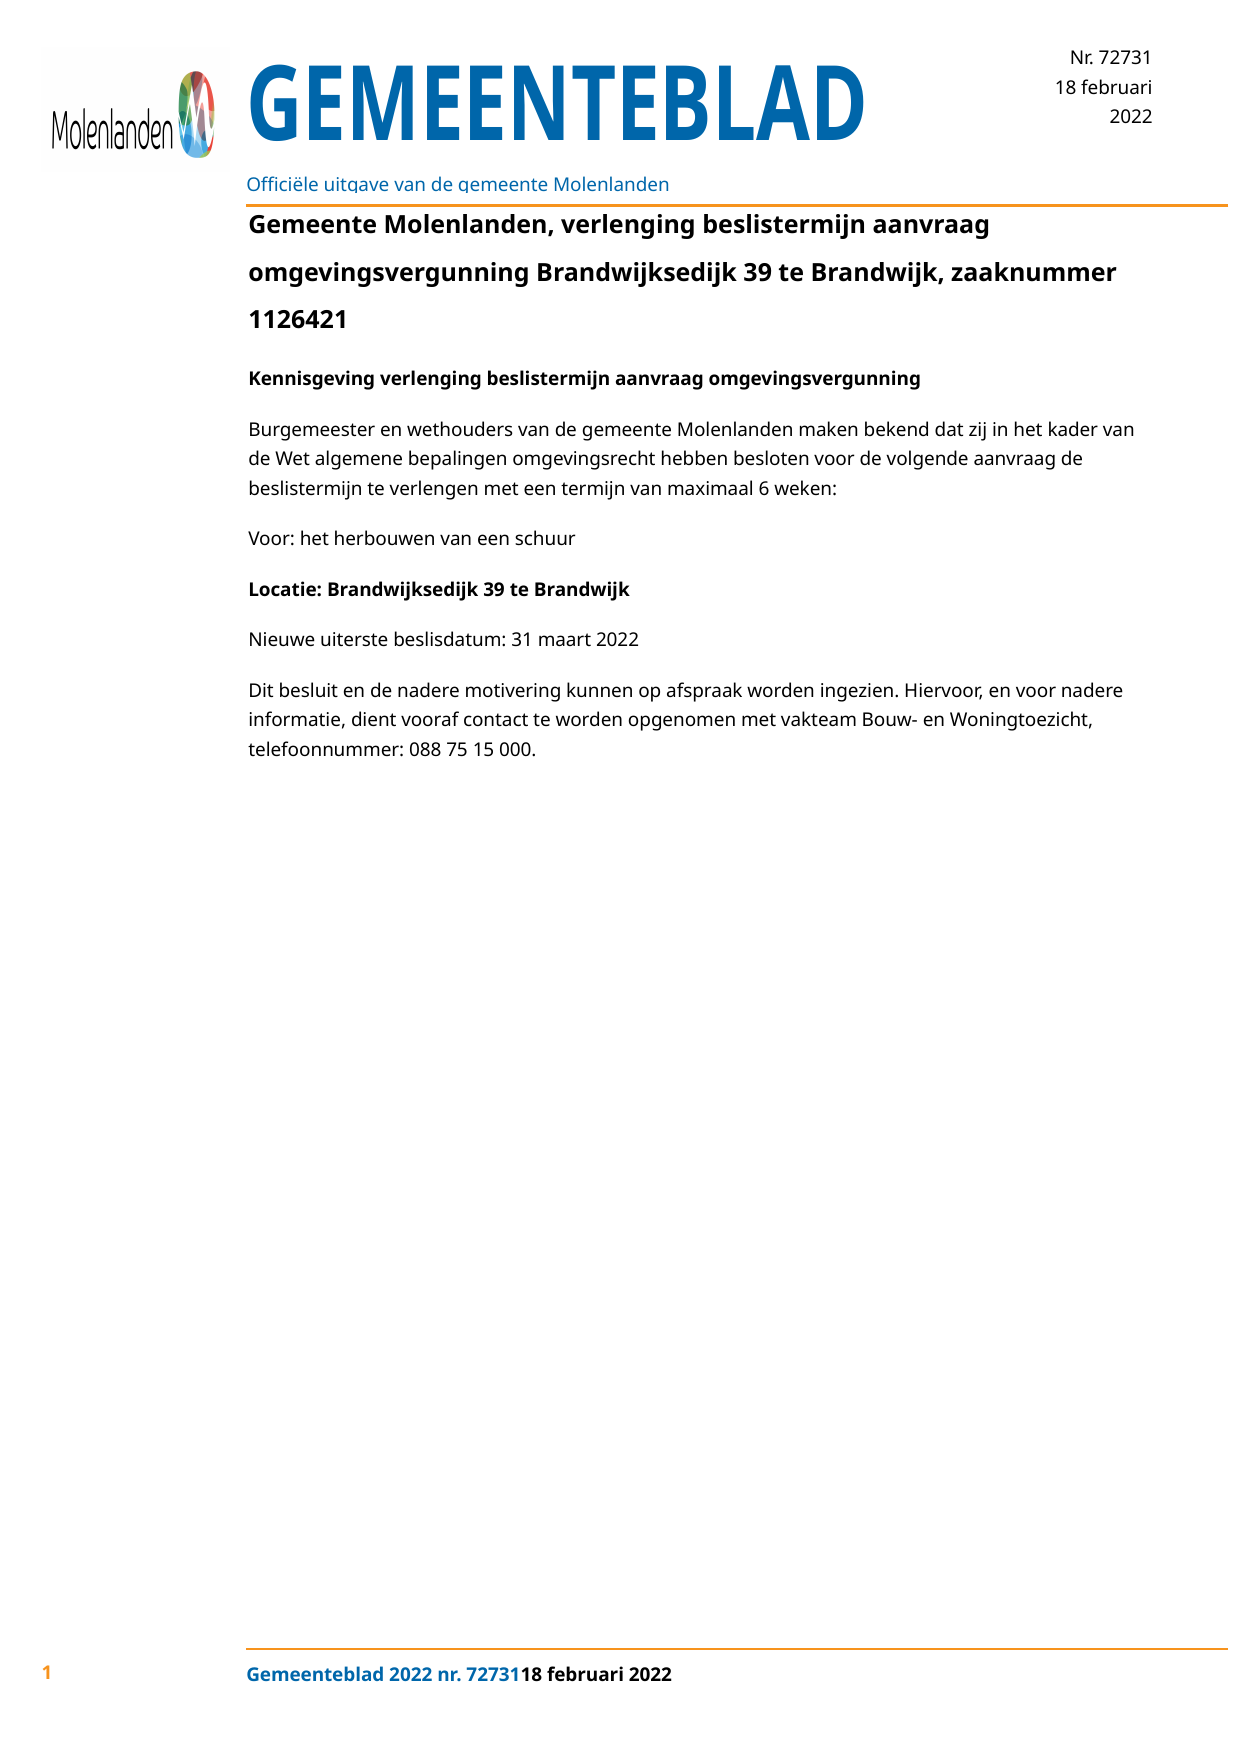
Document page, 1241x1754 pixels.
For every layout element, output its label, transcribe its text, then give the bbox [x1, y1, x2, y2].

picture [41, 47, 231, 172]
text Dit besluit en de nadere motivering kunnen op afspraak worden ingezien. Hiervoor, en voor nadere informatie, dient vooraf contact te worden opgenomen met vakteam Bouw- en Woningtoezicht, telefoonnummer: 088 75 15 000. [248, 677, 1152, 762]
text Voor: het herbouwen van een schuur [248, 526, 1152, 551]
text Gemeente Molenlanden, verlenging beslistermijn aanvraag omgevingsvergunning Brandwijksedijk 39 te Brandwijk, zaaknummer 1126421 [248, 207, 1152, 336]
text Nieuwe uiterste beslisdatum: 31 maart 2022 [248, 626, 1152, 652]
text Kennisgeving verlenging beslistermijn aanvraag omgevingsvergunning [248, 366, 1152, 391]
text Burgemeester en wethouders van de gemeente Molenlanden maken bekend dat zij in het kader van de Wet algemene bepalingen omgevingsrecht hebben besloten voor de volgende aanvraag de beslistermijn te verlengen met een termijn van maximaal 6 weken: [248, 416, 1152, 501]
text Locatie: Brandwijksedijk 39 te Brandwijk [248, 576, 1152, 602]
